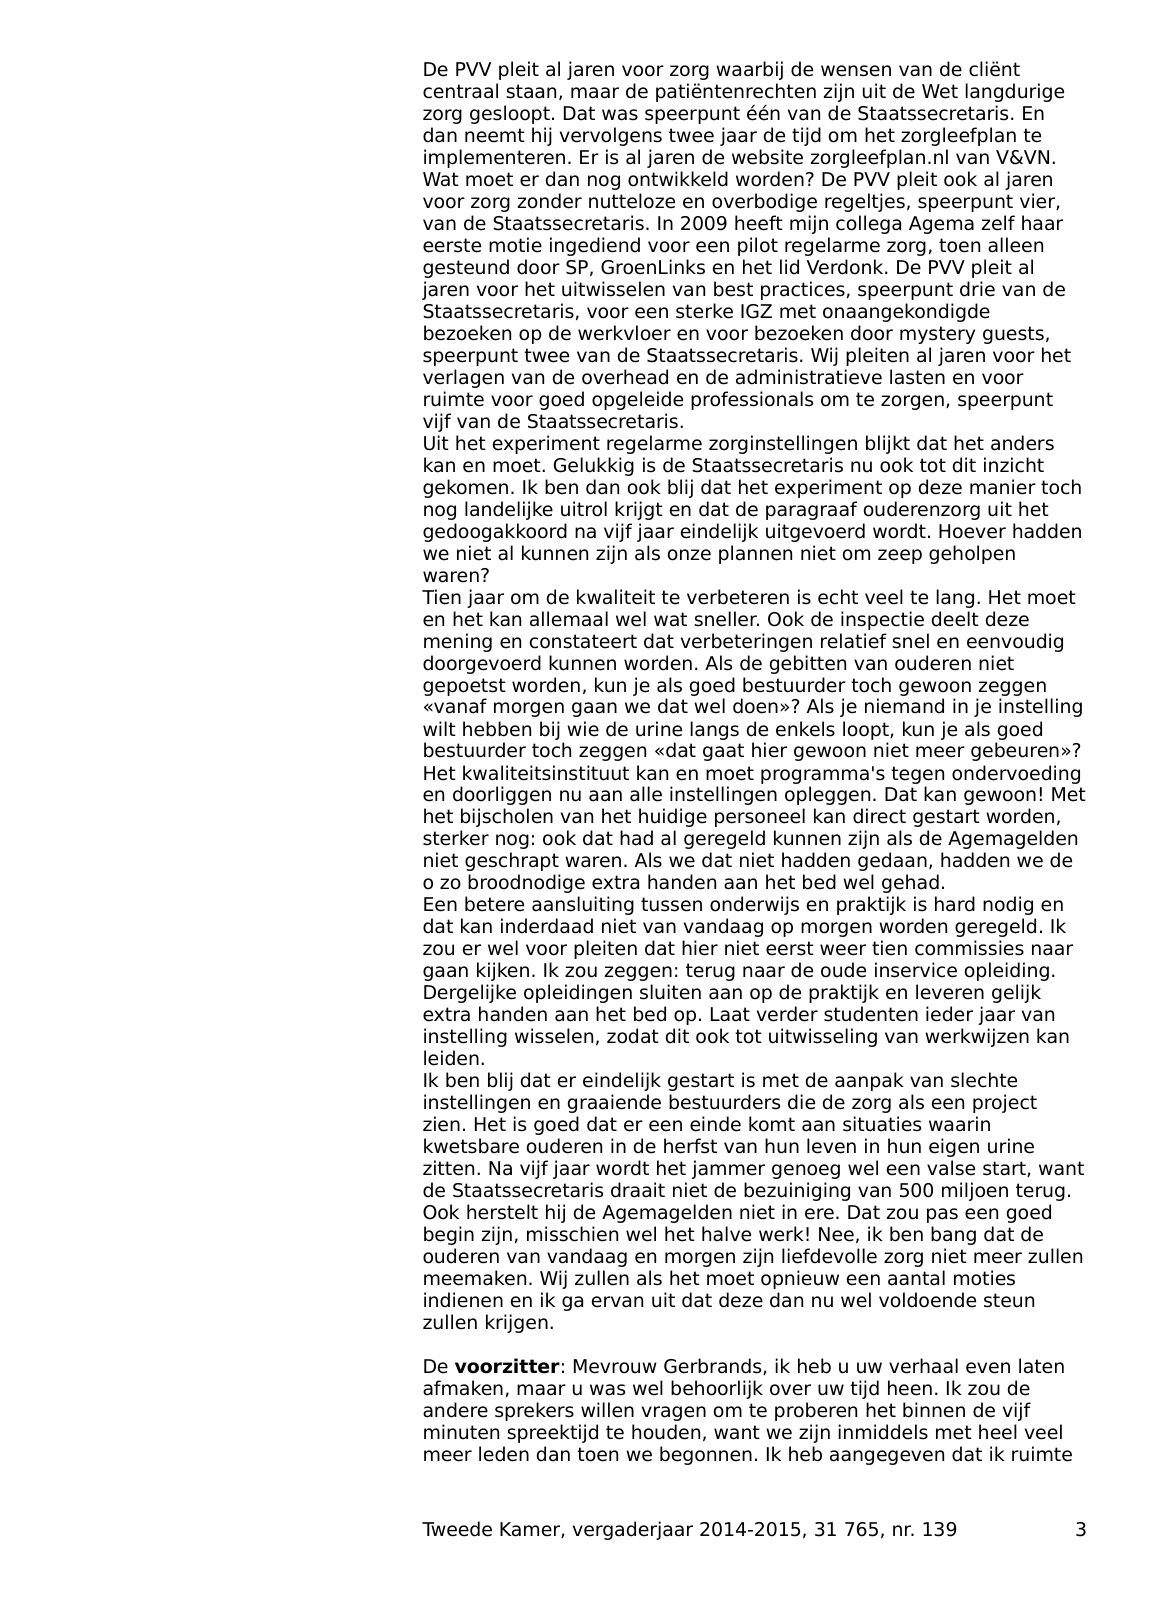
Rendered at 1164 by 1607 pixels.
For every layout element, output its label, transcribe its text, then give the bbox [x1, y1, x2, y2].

text Tien jaar om de kwaliteit te verbeteren is echt veel te lang. Het moet en het kan allemaal wel wat sneller. Ook de inspectie deelt deze mening en constateert dat verbeteringen relatief snel en eenvoudig doorgevoerd kunnen worden. Als de gebitten van ouderen niet gepoetst worden, kun je als goed bestuurder toch gewoon zeggen «vanaf morgen gaan we dat wel doen»? Als je niemand in je instelling wilt hebben bij wie de urine langs de enkels loopt, kun je als goed bestuurder toch zeggen «dat gaat hier gewoon niet meer gebeuren»? Het kwaliteitsinstituut kan en moet programma's tegen ondervoeding en doorliggen nu aan alle instellingen opleggen. Dat kan gewoon! Met het bijscholen van het huidige personeel kan direct gestart worden, sterker nog: ook dat had al geregeld kunnen zijn als de Agemagelden niet geschrapt waren. Als we dat niet hadden gedaan, hadden we de o zo broodnodige extra handen aan het bed wel gehad. [422, 587, 1087, 894]
text Uit het experiment regelarme zorginstellingen blijkt dat het anders kan en moet. Gelukkig is de Staatssecretaris nu ook tot dit inzicht gekomen. Ik ben dan ook blij dat het experiment op deze manier toch nog landelijke uitrol krijgt en dat de paragraaf ouderenzorg uit het gedoogakkoord na vijf jaar eindelijk uitgevoerd wordt. Hoever hadden we niet al kunnen zijn als onze plannen niet om zeep geholpen waren? [422, 433, 1087, 587]
text Een betere aansluiting tussen onderwijs en praktijk is hard nodig en dat kan inderdaad niet van vandaag op morgen worden geregeld. Ik zou er wel voor pleiten dat hier niet eerst weer tien commissies naar gaan kijken. Ik zou zeggen: terug naar de oude inservice opleiding. Dergelijke opleidingen sluiten aan op de praktijk en leveren gelijk extra handen aan het bed op. Laat verder studenten ieder jaar van instelling wisselen, zodat dit ook tot uitwisseling van werkwijzen kan leiden. [422, 894, 1087, 1070]
text Ik ben blij dat er eindelijk gestart is met de aanpak van slechte instellingen en graaiende bestuurders die de zorg als een project zien. Het is goed dat er een einde komt aan situaties waarin kwetsbare ouderen in de herfst van hun leven in hun eigen urine zitten. Na vijf jaar wordt het jammer genoeg wel een valse start, want de Staatssecretaris draait niet de bezuiniging van 500 miljoen terug. Ook herstelt hij de Agemagelden niet in ere. Dat zou pas een goed begin zijn, misschien wel het halve werk! Nee, ik ben bang dat de ouderen van vandaag en morgen zijn liefdevolle zorg niet meer zullen meemaken. Wij zullen als het moet opnieuw een aantal moties indienen en ik ga ervan uit dat deze dan nu wel voldoende steun zullen krijgen. [422, 1070, 1087, 1334]
text De PVV pleit al jaren voor zorg waarbij de wensen van de cliënt centraal staan, maar de patiëntenrechten zijn uit de Wet langdurige zorg gesloopt. Dat was speerpunt één van de Staatssecretaris. En dan neemt hij vervolgens twee jaar de tijd om het zorgleefplan te implementeren. Er is al jaren de website zorgleefplan.nl van V&VN. Wat moet er dan nog ontwikkeld worden? De PVV pleit ook al jaren voor zorg zonder nutteloze en overbodige regeltjes, speerpunt vier, van de Staatssecretaris. In 2009 heeft mijn collega Agema zelf haar eerste motie ingediend voor een pilot regelarme zorg, toen alleen gesteund door SP, GroenLinks en het lid Verdonk. De PVV pleit al jaren voor het uitwisselen van best practices, speerpunt drie van de Staatssecretaris, voor een sterke IGZ met onaangekondigde bezoeken op de werkvloer en voor bezoeken door mystery guests, speerpunt twee van de Staatssecretaris. Wij pleiten al jaren voor het verlagen van de overhead en de administratieve lasten en voor ruimte voor goed opgeleide professionals om te zorgen, speerpunt vijf van de Staatssecretaris. [422, 59, 1087, 433]
text De voorzitter: Mevrouw Gerbrands, ik heb u uw verhaal even laten afmaken, maar u was wel behoorlijk over uw tijd heen. Ik zou de andere sprekers willen vragen om te proberen het binnen de vijf minuten spreektijd te houden, want we zijn inmiddels met heel veel meer leden dan toen we begonnen. Ik heb aangegeven dat ik ruimte [422, 1356, 1087, 1466]
